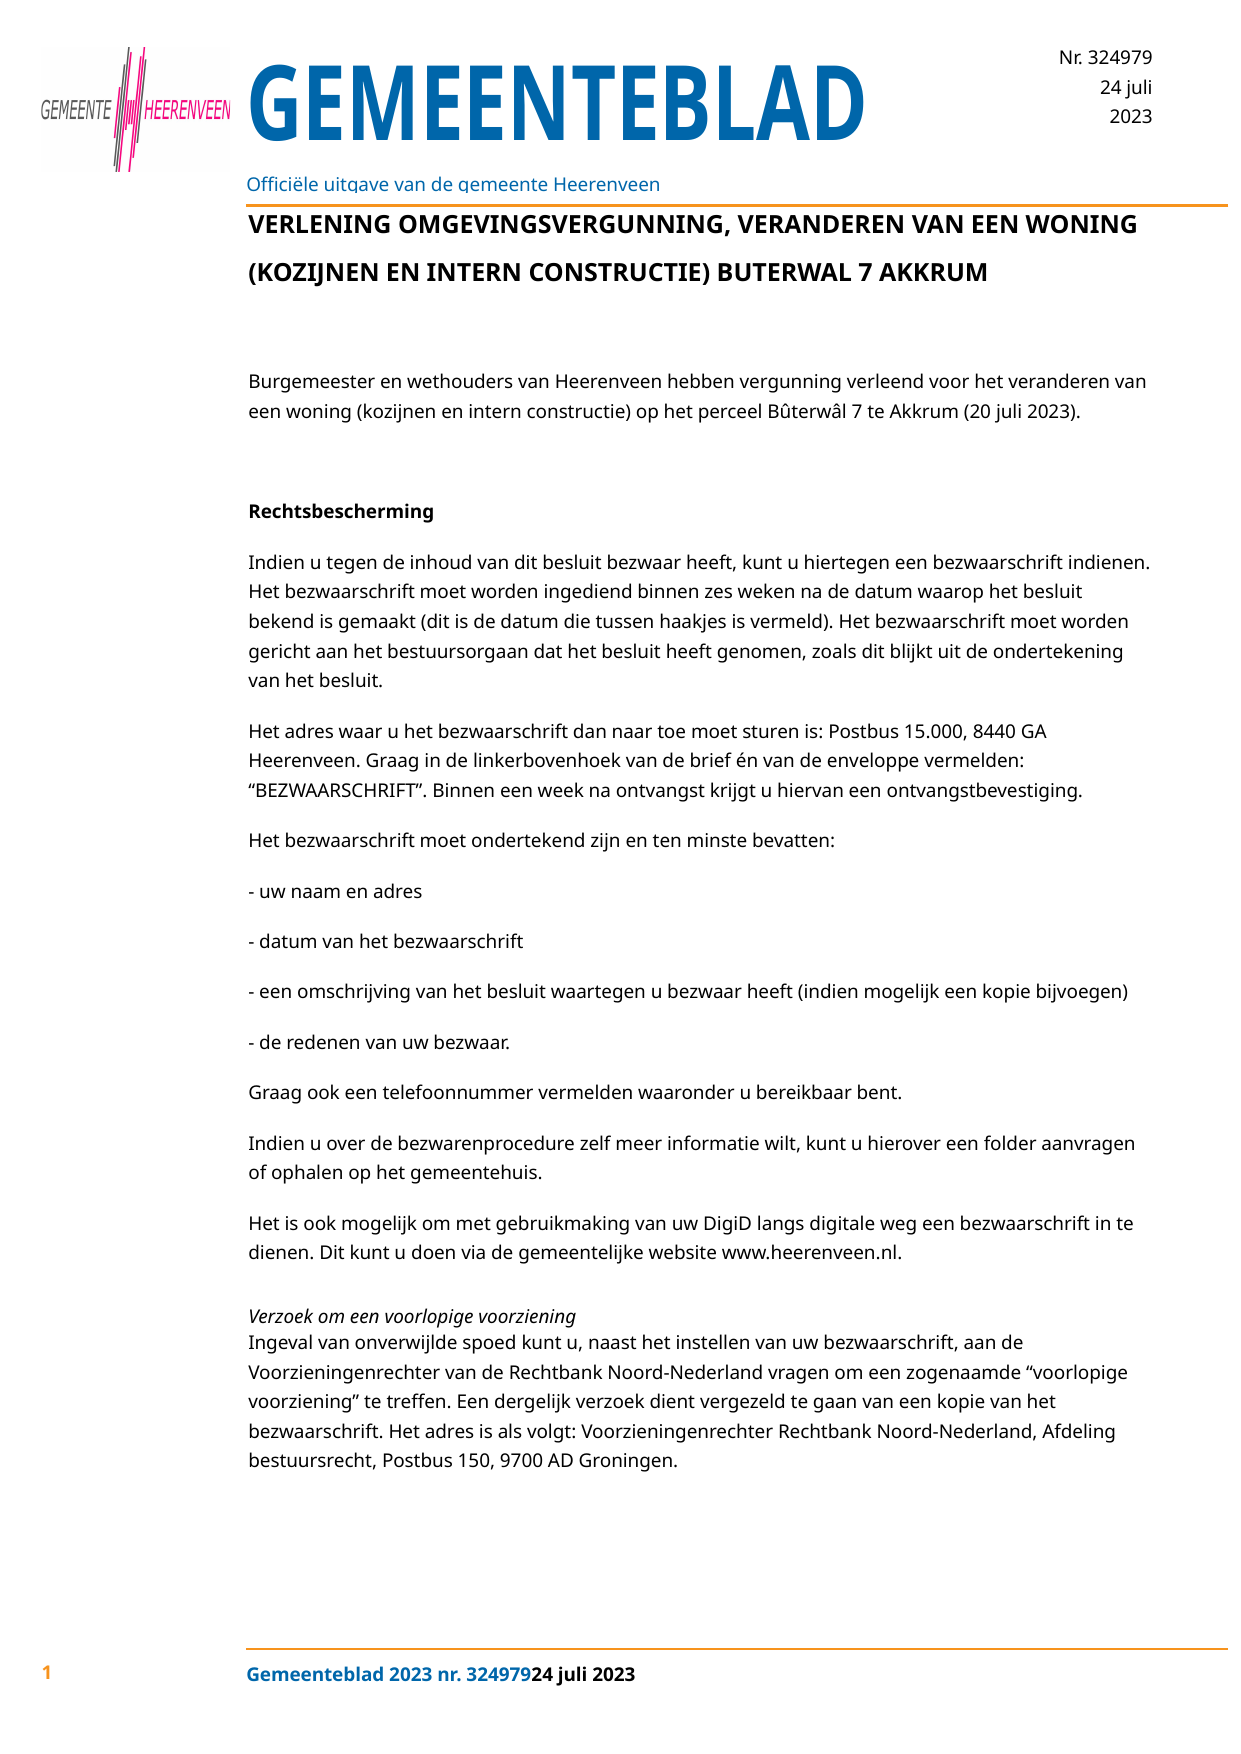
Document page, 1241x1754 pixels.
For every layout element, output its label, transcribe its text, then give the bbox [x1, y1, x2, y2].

text - datum van het bezwaarschrift [248, 928, 1152, 954]
text - de redenen van uw bezwaar. [248, 1029, 1152, 1055]
text Graag ook een telefoonnummer vermelden waaronder u bereikbaar bent. [248, 1079, 1152, 1105]
text Ingeval van onverwijlde spoed kunt u, naast het instellen van uw bezwaarschrift, aan de Voorzieningenrechter van de Rechtbank Noord-Nederland vragen om een zogenaamde “voorlopige voorziening” te treffen. Een dergelijk verzoek dient vergezeld te gaan van een kopie van het bezwaarschrift. Het adres is als volgt: Voorzieningenrechter Rechtbank Noord-Nederland, Afdeling bestuursrecht, Postbus 150, 9700 AD Groningen. [248, 1329, 1152, 1473]
text Verzoek om een voorlopige voorziening [248, 1303, 1152, 1329]
text Indien u over de bezwarenprocedure zelf meer informatie wilt, kunt u hierover een folder aanvragen of ophalen op het gemeentehuis. [248, 1130, 1152, 1185]
text Burgemeester en wethouders van Heerenveen hebben vergunning verleend voor het veranderen van een woning (kozijnen en intern constructie) op het perceel Bûterwâl 7 te Akkrum (20 juli 2023). [248, 368, 1152, 424]
text - een omschrijving van het besluit waartegen u bezwaar heeft (indien mogelijk een kopie bijvoegen) [248, 979, 1152, 1004]
text VERLENING OMGEVINGSVERGUNNING, VERANDEREN VAN EEN WONING (KOZIJNEN EN INTERN CONSTRUCTIE) BUTERWAL 7 AKKRUM [248, 207, 1152, 288]
text Het adres waar u het bezwaarschrift dan naar toe moet sturen is: Postbus 15.000, 8440 GA Heerenveen. Graag in de linkerbovenhoek van de brief én van de enveloppe vermelden: “BEZWAARSCHRIFT”. Binnen een week na ontvangst krijgt u hiervan een ontvangstbevestiging. [248, 718, 1152, 803]
text Het is ook mogelijk om met gebruikmaking van uw DigiD langs digitale weg een bezwaarschrift in te dienen. Dit kunt u doen via de gemeentelijke website www.heerenveen.nl. [248, 1210, 1152, 1265]
text Indien u tegen de inhoud van dit besluit bezwaar heeft, kunt u hiertegen een bezwaarschrift indienen. Het bezwaarschrift moet worden ingediend binnen zes weken na de datum waarop het besluit bekend is gemaakt (dit is de datum die tussen haakjes is vermeld). Het bezwaarschrift moet worden gericht aan het bestuursorgaan dat het besluit heeft genomen, zoals dit blijkt uit de ondertekening van het besluit. [248, 549, 1152, 693]
picture [41, 47, 231, 172]
text Rechtsbescherming [248, 499, 1152, 524]
text Het bezwaarschrift moet ondertekend zijn en ten minste bevatten: [248, 827, 1152, 853]
text - uw naam en adres [248, 878, 1152, 904]
